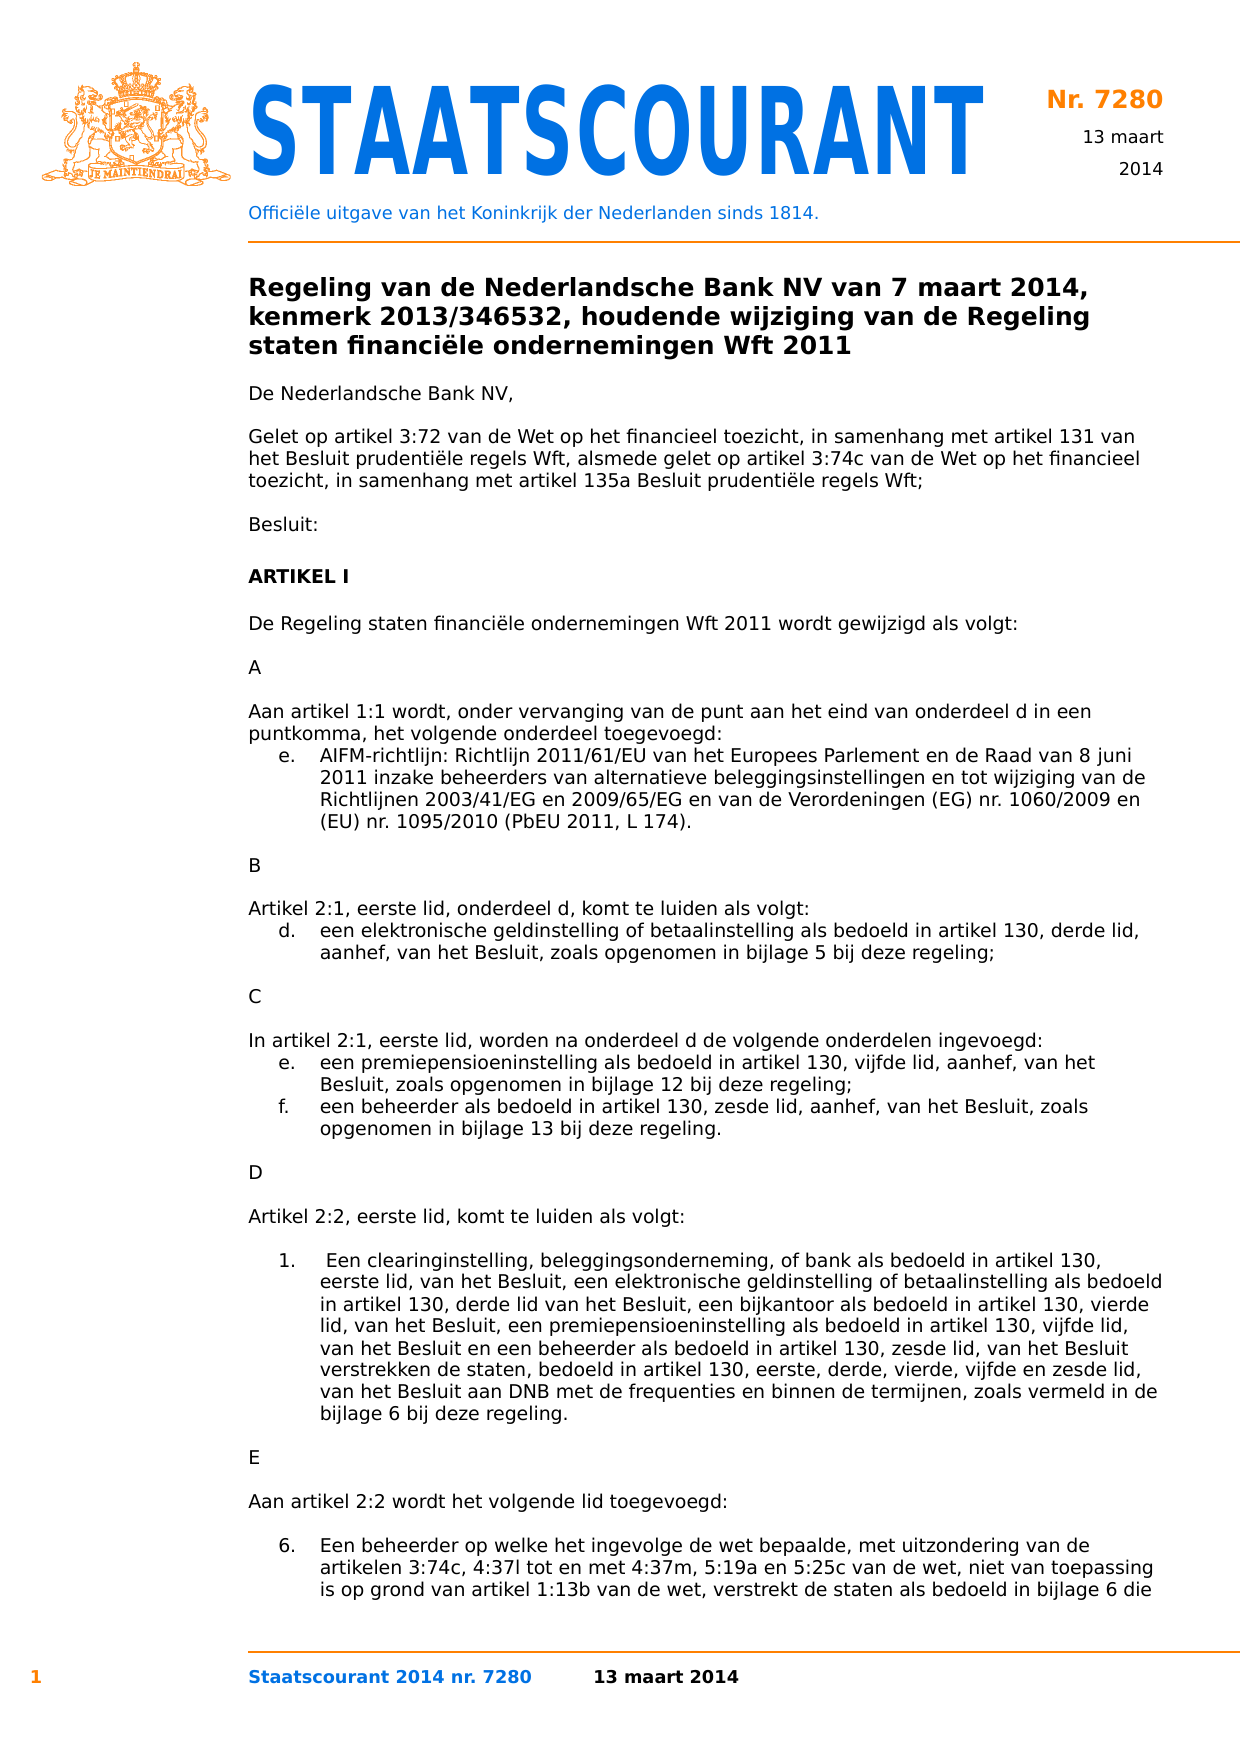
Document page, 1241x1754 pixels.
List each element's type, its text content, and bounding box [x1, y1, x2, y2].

text 6. Een beheerder op welke het ingevolge de wet bepaalde, met uitzondering van de artikelen 3:74c, 4:37l tot en met 4:37m, 5:19a en 5:25c van de wet, niet van toepassing is op grond van artikel 1:13b van de wet, verstrekt de staten als bedoeld in bijlage 6 die [278, 1535, 1163, 1601]
text Besluit: [248, 514, 1163, 536]
text E [248, 1447, 1163, 1469]
text Aan artikel 2:2 wordt het volgende lid toegevoegd: [248, 1491, 1163, 1513]
text Gelet op artikel 3:72 van de Wet op het financieel toezicht, in samenhang met artikel 131 van het Besluit prudentiële regels Wft, alsmede gelet op artikel 3:74c van de Wet op het financieel toezicht, in samenhang met artikel 135a Besluit prudentiële regels Wft; [248, 426, 1163, 492]
text Aan artikel 1:1 wordt, onder vervanging van de punt aan het eind van onderdeel d in een puntkomma, het volgende onderdeel toegevoegd: [248, 701, 1163, 745]
table_header Nr. 7280 [998, 62, 1240, 121]
text f. een beheerder als bedoeld in artikel 130, zesde lid, aanhef, van het Besluit, zoals opgenomen in bijlage 13 bij deze regeling. [278, 1096, 1163, 1140]
text B [248, 854, 1163, 876]
table_cell Officiële uitgave van het Koninkrijk der Nederlanden sinds 1814. [248, 203, 1240, 241]
text De Regeling staten financiële ondernemingen Wft 2011 wordt gewijzigd als volgt: [248, 613, 1163, 635]
text Artikel 2:1, eerste lid, onderdeel d, komt te luiden als volgt: [248, 898, 1163, 920]
table_header [25, 62, 248, 241]
text Artikel 2:2, eerste lid, komt te luiden als volgt: [248, 1206, 1163, 1228]
table_header STAATSCOURANT [248, 62, 998, 203]
text De Nederlandsche Bank NV, [248, 382, 1163, 404]
text D [248, 1162, 1163, 1184]
text A [248, 657, 1163, 679]
text e. een premiepensioeninstelling als bedoeld in artikel 130, vijfde lid, aanhef, van het Besluit, zoals opgenomen in bijlage 12 bij deze regeling; [278, 1052, 1163, 1096]
text In artikel 2:1, eerste lid, worden na onderdeel d de volgende onderdelen ingevoegd: [248, 1030, 1163, 1052]
picture [41, 62, 231, 186]
text C [248, 986, 1163, 1008]
text d. een elektronische geldinstelling of betaalinstelling als bedoeld in artikel 130, derde lid, aanhef, van het Besluit, zoals opgenomen in bijlage 5 bij deze regeling; [278, 920, 1163, 964]
table_cell 2014 [998, 153, 1240, 203]
subtitle ARTIKEL I [248, 566, 1163, 588]
text e. AIFM-richtlijn: Richtlijn 2011/61/EU van het Europees Parlement en de Raad van 8 juni 2011 inzake beheerders van alternatieve beleggingsinstellingen en tot wijziging van de Richtlijnen 2003/41/EG en 2009/65/EG en van de Verordeningen (EG) nr. 1060/2009 en (EU) nr. 1095/2010 (PbEU 2011, L 174). [278, 745, 1163, 833]
table_cell 13 maart [998, 121, 1240, 153]
subtitle Regeling van de Nederlandsche Bank NV van 7 maart 2014, kenmerk 2013/346532, houdende wijziging van de Regeling staten financiële ondernemingen Wft 2011 [248, 273, 1163, 361]
text 1. Een clearinginstelling, beleggingsonderneming, of bank als bedoeld in artikel 130, eerste lid, van het Besluit, een elektronische geldinstelling of betaalinstelling als bedoeld in artikel 130, derde lid van het Besluit, een bijkantoor als bedoeld in artikel 130, vierde lid, van het Besluit, een premiepensioeninstelling als bedoeld in artikel 130, vijfde lid, van het Besluit en een beheerder als bedoeld in artikel 130, zesde lid, van het Besluit verstrekken de staten, bedoeld in artikel 130, eerste, derde, vierde, vijfde en zesde lid, van het Besluit aan DNB met de frequenties en binnen de termijnen, zoals vermeld in de bijlage 6 bij deze regeling. [278, 1249, 1163, 1425]
